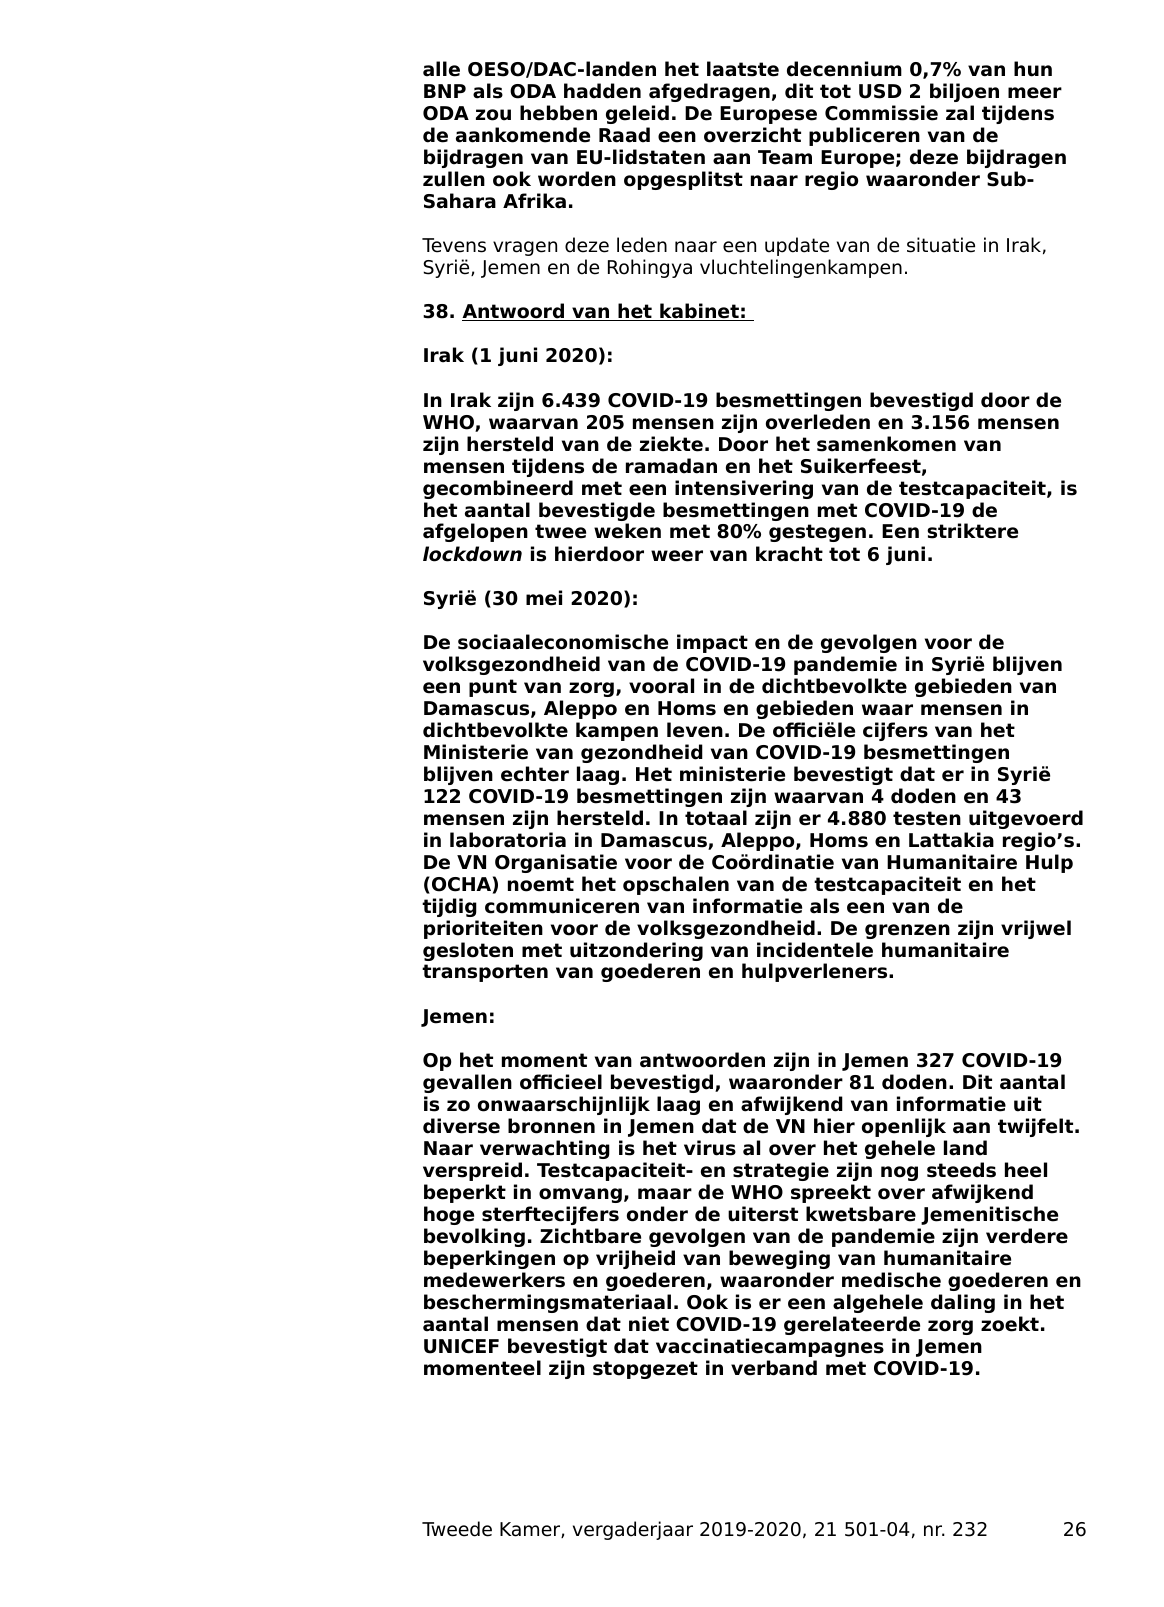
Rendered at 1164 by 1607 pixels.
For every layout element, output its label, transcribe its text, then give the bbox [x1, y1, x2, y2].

subtitle Jemen: [422, 1006, 1087, 1028]
text Tevens vragen deze leden naar een update van de situatie in Irak, Syrië, Jemen en de Rohingya vluchtelingenkampen. [422, 235, 1087, 279]
text Op het moment van antwoorden zijn in Jemen 327 COVID-19 gevallen officieel bevestigd, waaronder 81 doden. Dit aantal is zo onwaarschijnlijk laag en afwijkend van informatie uit diverse bronnen in Jemen dat de VN hier openlijk aan twijfelt. Naar verwachting is het virus al over het gehele land verspreid. Testcapaciteit- en strategie zijn nog steeds heel beperkt in omvang, maar de WHO spreekt over afwijkend hoge sterftecijfers onder de uiterst kwetsbare Jemenitische bevolking. Zichtbare gevolgen van de pandemie zijn verdere beperkingen op vrijheid van beweging van humanitaire medewerkers en goederen, waaronder medische goederen en beschermingsmateriaal. Ook is er een algehele daling in het aantal mensen dat niet COVID-19 gerelateerde zorg zoekt. UNICEF bevestigt dat vaccinatiecampagnes in Jemen momenteel zijn stopgezet in verband met COVID-19. [422, 1050, 1087, 1379]
text In Irak zijn 6.439 COVID-19 besmettingen bevestigd door de WHO, waarvan 205 mensen zijn overleden en 3.156 mensen zijn hersteld van de ziekte. Door het samenkomen van mensen tijdens de ramadan en het Suikerfeest, gecombineerd met een intensivering van de testcapaciteit, is het aantal bevestigde besmettingen met COVID-19 de afgelopen twee weken met 80% gestegen. Een striktere lockdown is hierdoor weer van kracht tot 6 juni. [422, 389, 1087, 565]
subtitle Syrië (30 mei 2020): [422, 588, 1087, 609]
subtitle 38. Antwoord van het kabinet: [422, 301, 1087, 323]
text alle OESO/DAC-landen het laatste decennium 0,7% van hun BNP als ODA hadden afgedragen, dit tot USD 2 biljoen meer ODA zou hebben geleid. De Europese Commissie zal tijdens de aankomende Raad een overzicht publiceren van de bijdragen van EU-lidstaten aan Team Europe; deze bijdragen zullen ook worden opgesplitst naar regio waaronder Sub-Sahara Afrika. [422, 59, 1087, 213]
subtitle Irak (1 juni 2020): [422, 345, 1087, 367]
text De sociaaleconomische impact en de gevolgen voor de volksgezondheid van de COVID-19 pandemie in Syrië blijven een punt van zorg, vooral in de dichtbevolkte gebieden van Damascus, Aleppo en Homs en gebieden waar mensen in dichtbevolkte kampen leven. De officiële cijfers van het Ministerie van gezondheid van COVID-19 besmettingen blijven echter laag. Het ministerie bevestigt dat er in Syrië 122 COVID-19 besmettingen zijn waarvan 4 doden en 43 mensen zijn hersteld. In totaal zijn er 4.880 testen uitgevoerd in laboratoria in Damascus, Aleppo, Homs en Lattakia regio’s. De VN Organisatie voor de Coördinatie van Humanitaire Hulp (OCHA) noemt het opschalen van de testcapaciteit en het tijdig communiceren van informatie als een van de prioriteiten voor de volksgezondheid. De grenzen zijn vrijwel gesloten met uitzondering van incidentele humanitaire transporten van goederen en hulpverleners. [422, 632, 1087, 983]
